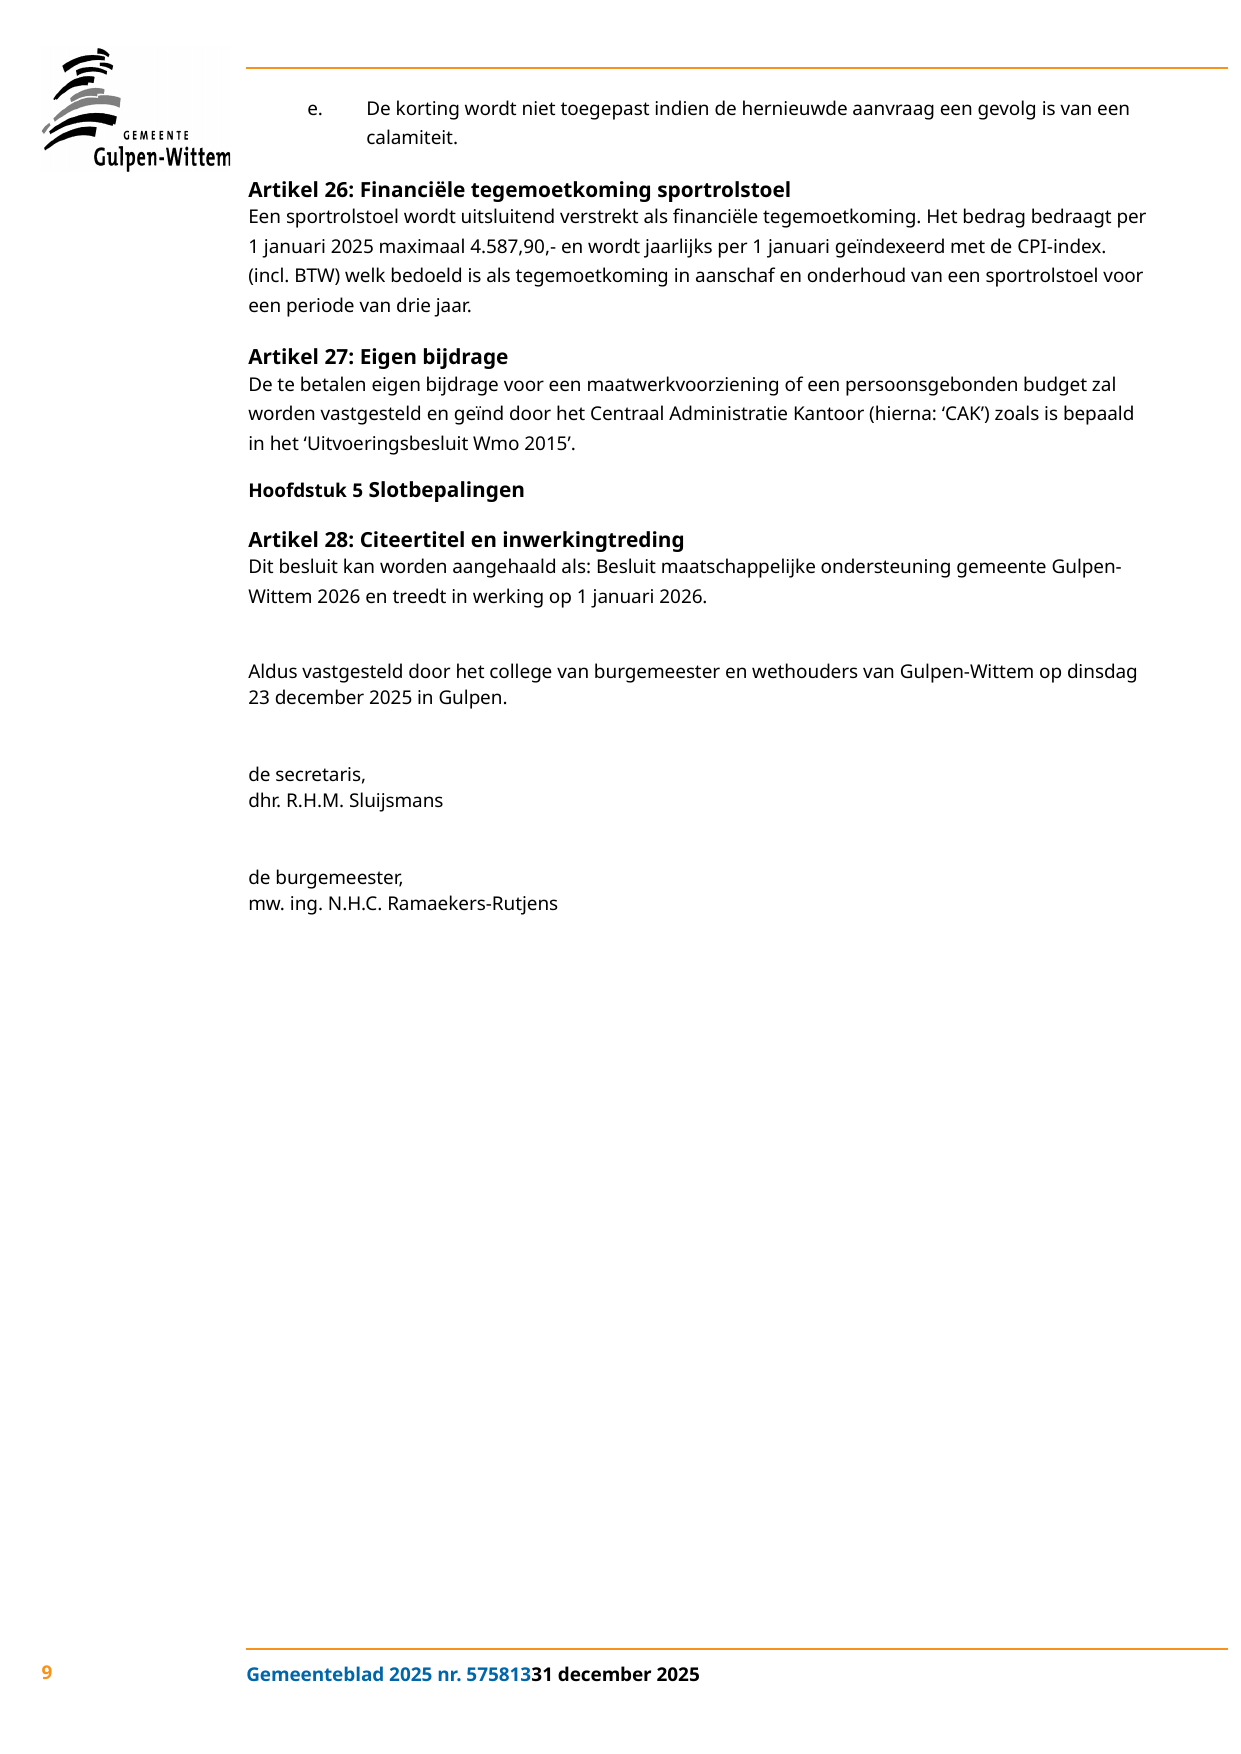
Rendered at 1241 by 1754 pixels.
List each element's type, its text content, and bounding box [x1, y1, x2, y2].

text mw. ing. N.H.C. Ramaekers-Rutjens [248, 890, 1152, 915]
text de secretaris, [248, 761, 1152, 787]
text Artikel 28: Citeertitel en inwerkingtreding [248, 525, 1152, 553]
text Aldus vastgesteld door het college van burgemeester en wethouders van Gulpen-Wittem op dinsdag 23 december 2025 in Gulpen. [248, 658, 1152, 709]
text Dit besluit kan worden aangehaald als: Besluit maatschappelijke ondersteuning gemeente Gulpen-Wittem 2026 en treedt in werking op 1 januari 2026. [248, 553, 1152, 609]
text Artikel 27: Eigen bijdrage [248, 342, 1152, 371]
text Een sportrolstoel wordt uitsluitend verstrekt als financiële tegemoetkoming. Het bedrag bedraagt per 1 januari 2025 maximaal 4.587,90,- en wordt jaarlijks per 1 januari geïndexeerd met de CPI-index. (incl. BTW) welk bedoeld is als tegemoetkoming in aanschaf en onderhoud van een sportrolstoel voor een periode van drie jaar. [248, 203, 1152, 318]
text dhr. R.H.M. Sluijsmans [248, 787, 1152, 812]
text De te betalen eigen bijdrage voor een maatwerkvoorziening of een persoonsgebonden budget zal worden vastgesteld en geïnd door het Centraal Administratie Kantoor (hierna: ‘CAK’) zoals is bepaald in het ‘Uitvoeringsbesluit Wmo 2015’. [248, 371, 1152, 456]
picture [41, 47, 231, 172]
list De korting wordt niet toegepast indien de hernieuwde aanvraag een gevolg is van een calamiteit. [307, 95, 1152, 150]
text Hoofdstuk 5 Slotbepalingen [248, 476, 1152, 504]
text de burgemeester, [248, 864, 1152, 890]
text Artikel 26: Financiële tegemoetkoming sportrolstoel [248, 175, 1152, 203]
